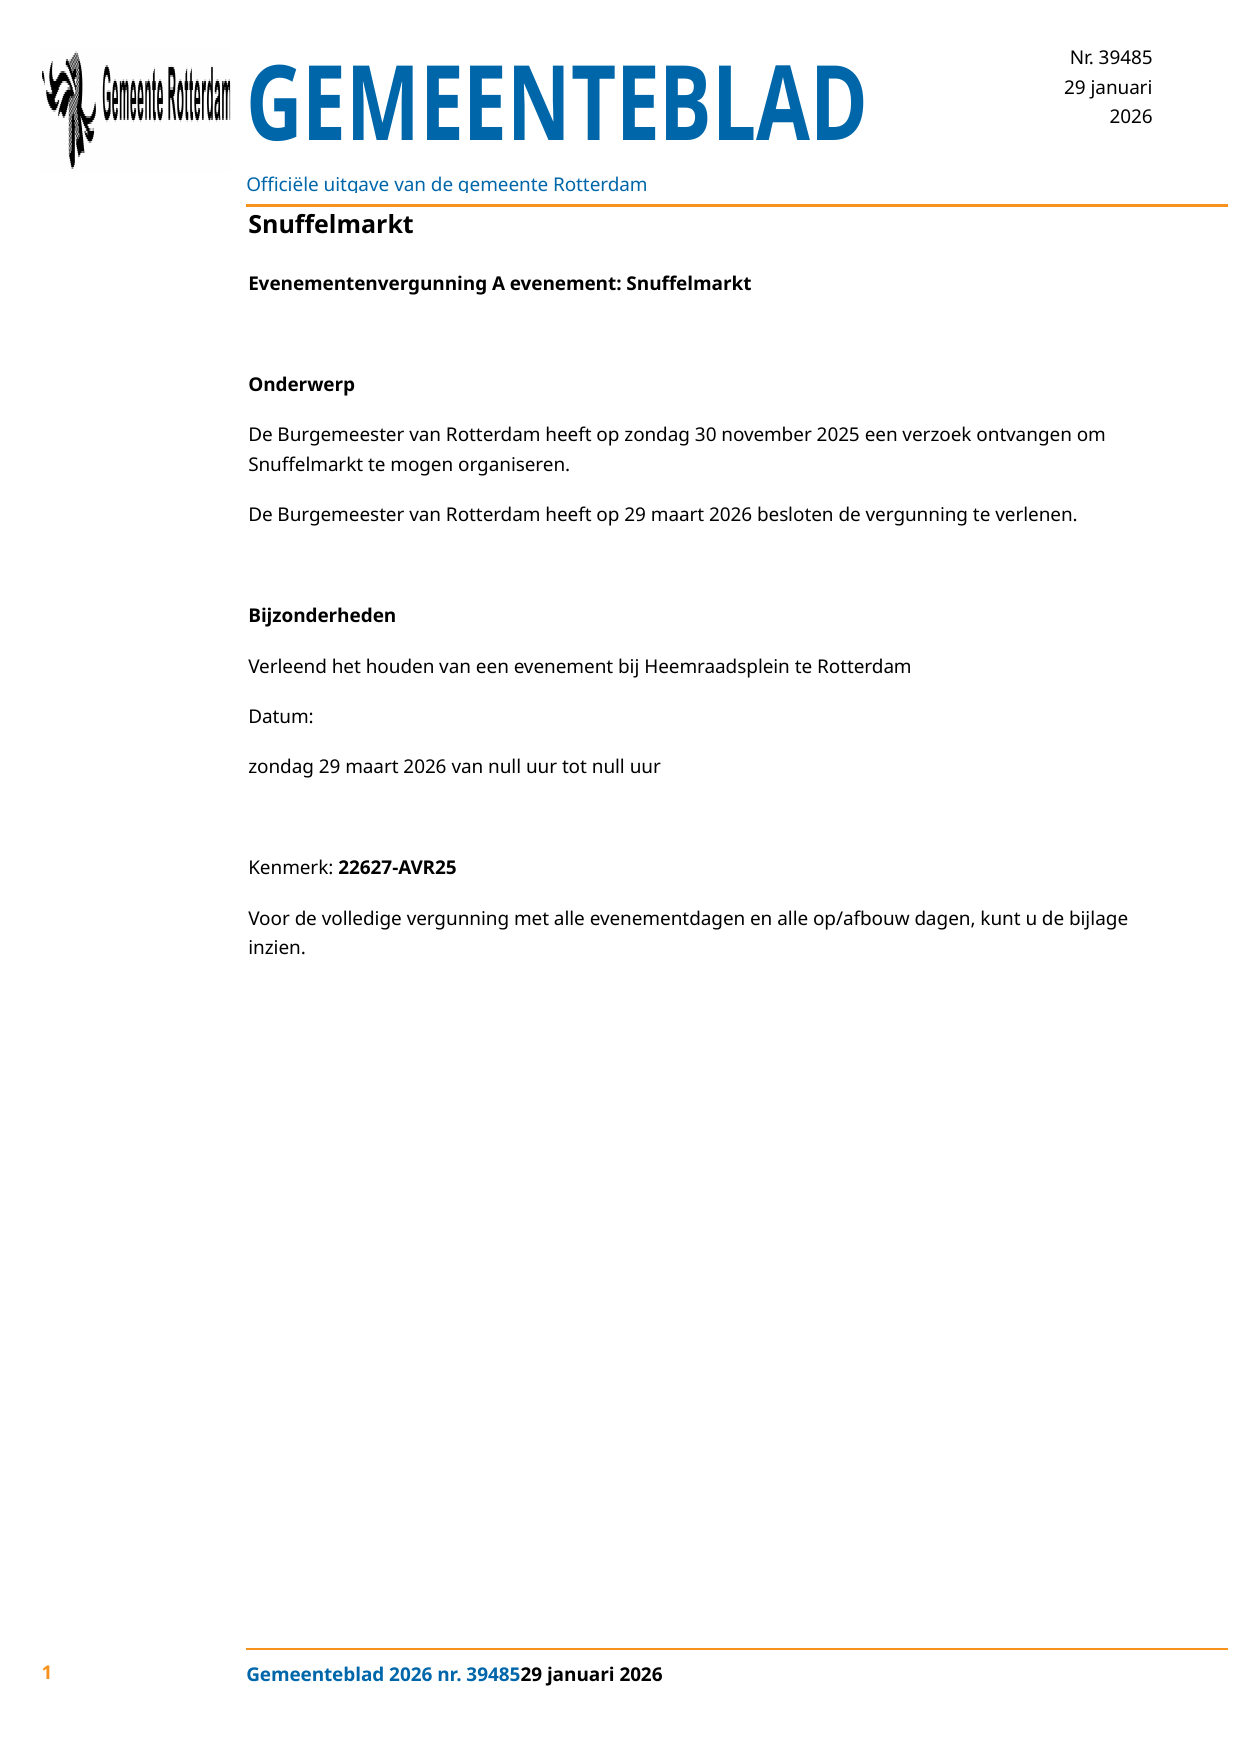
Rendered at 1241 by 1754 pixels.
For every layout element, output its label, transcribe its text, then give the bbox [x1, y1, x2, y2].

text Snuffelmarkt [248, 207, 1152, 241]
text De Burgemeester van Rotterdam heeft op 29 maart 2026 besloten de vergunning te verlenen. [248, 502, 1152, 527]
text Onderwerp [248, 371, 1152, 397]
text zondag 29 maart 2026 van null uur tot null uur [248, 754, 1152, 779]
text Bijzonderheden [248, 602, 1152, 628]
text Kenmerk: 22627-AVR25 [248, 854, 1152, 880]
picture [41, 47, 231, 172]
text Voor de volledige vergunning met alle evenementdagen en alle op/afbouw dagen, kunt u de bijlage inzien. [248, 905, 1152, 960]
text De Burgemeester van Rotterdam heeft op zondag 30 november 2025 een verzoek ontvangen om Snuffelmarkt te mogen organiseren. [248, 422, 1152, 477]
text Datum: [248, 703, 1152, 729]
text Verleend het houden van een evenement bij Heemraadsplein te Rotterdam [248, 653, 1152, 678]
text Evenementenvergunning A evenement: Snuffelmarkt [248, 270, 1152, 296]
